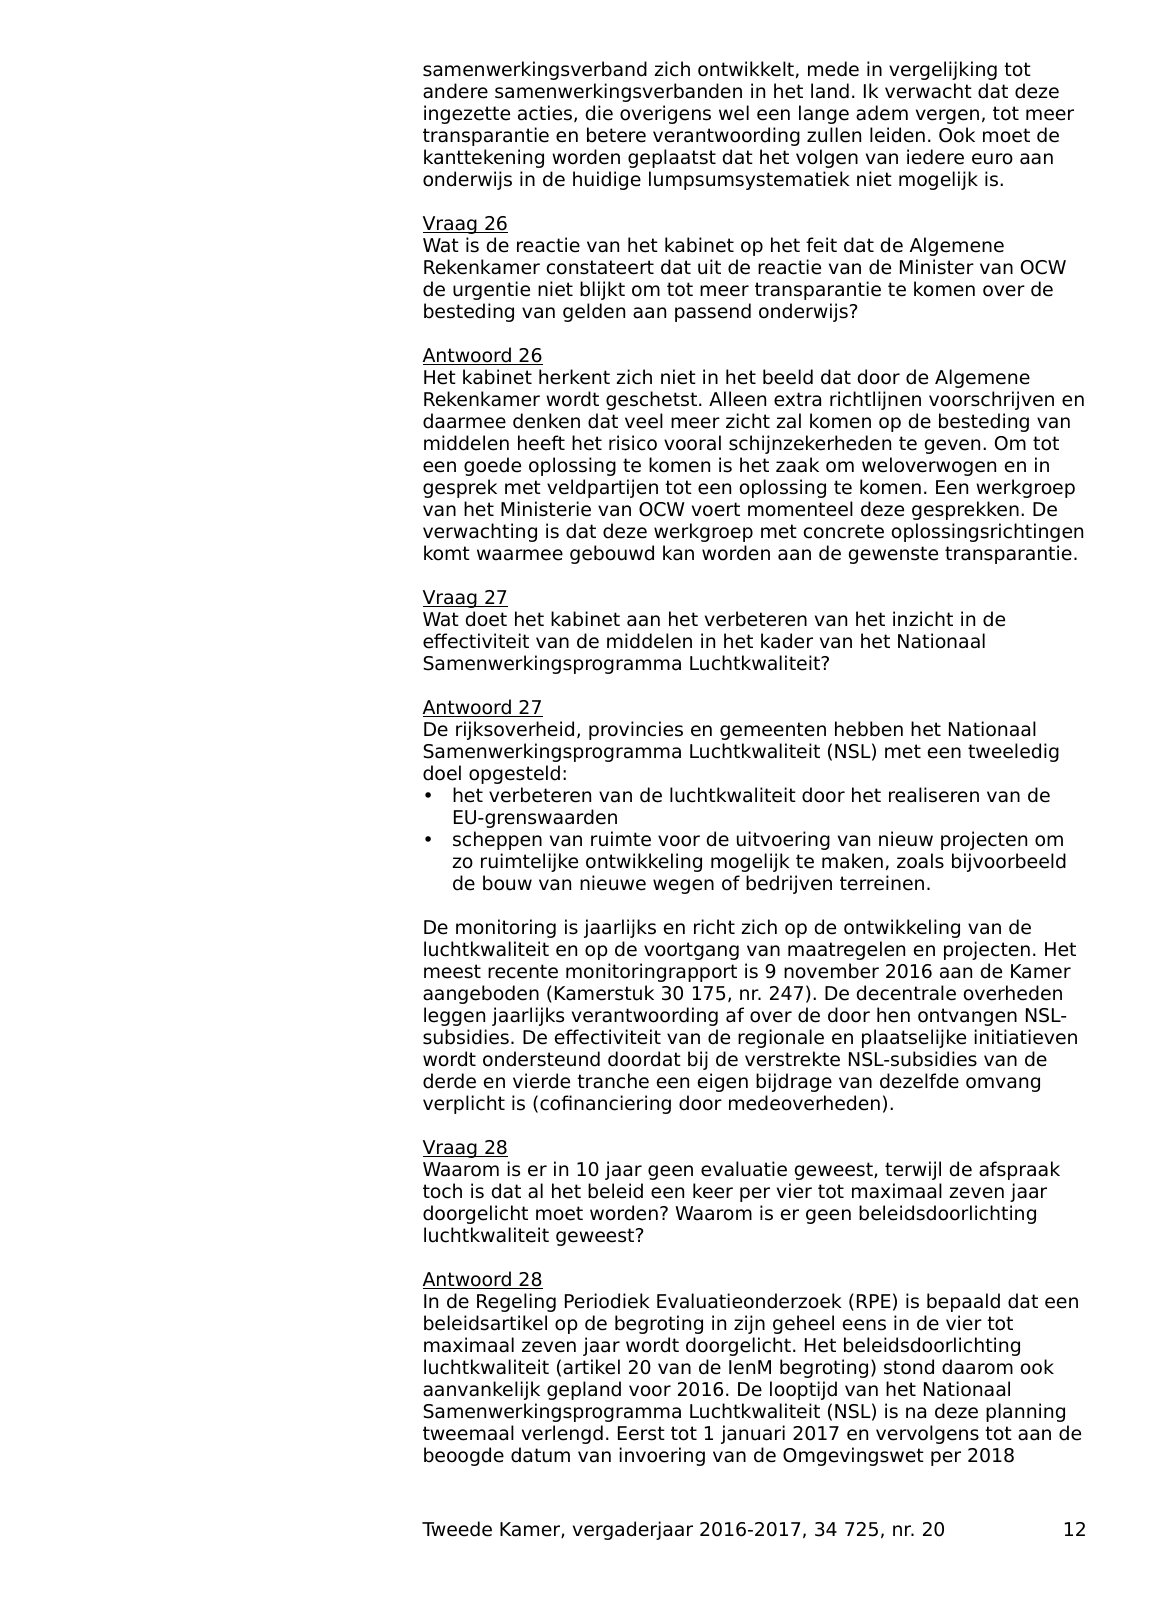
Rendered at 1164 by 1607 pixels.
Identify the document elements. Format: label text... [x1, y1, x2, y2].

text Antwoord 27 [422, 697, 1087, 719]
text Antwoord 26 [422, 345, 1087, 367]
text • scheppen van ruimte voor de uitvoering van nieuw projecten om zo ruimtelijke ontwikkeling mogelijk te maken, zoals bijvoorbeeld de bouw van nieuwe wegen of bedrijven terreinen. [422, 829, 1087, 895]
text Vraag 26 [422, 213, 1087, 235]
text Vraag 28 [422, 1137, 1087, 1159]
text Het kabinet herkent zich niet in het beeld dat door de Algemene Rekenkamer wordt geschetst. Alleen extra richtlijnen voorschrijven en daarmee denken dat veel meer zicht zal komen op de besteding van middelen heeft het risico vooral schijnzekerheden te geven. Om tot een goede oplossing te komen is het zaak om weloverwogen en in gesprek met veldpartijen tot een oplossing te komen. Een werkgroep van het Ministerie van OCW voert momenteel deze gesprekken. De verwachting is dat deze werkgroep met concrete oplossingsrichtingen komt waarmee gebouwd kan worden aan de gewenste transparantie. [422, 367, 1087, 565]
text Wat doet het kabinet aan het verbeteren van het inzicht in de effectiviteit van de middelen in het kader van het Nationaal Samenwerkingsprogramma Luchtkwaliteit? [422, 609, 1087, 675]
text Antwoord 28 [422, 1269, 1087, 1291]
text Vraag 27 [422, 587, 1087, 609]
text De monitoring is jaarlijks en richt zich op de ontwikkeling van de luchtkwaliteit en op de voortgang van maatregelen en projecten. Het meest recente monitoringrapport is 9 november 2016 aan de Kamer aangeboden (Kamerstuk 30 175, nr. 247). De decentrale overheden leggen jaarlijks verantwoording af over de door hen ontvangen NSL-subsidies. De effectiviteit van de regionale en plaatselijke initiatieven wordt ondersteund doordat bij de verstrekte NSL-subsidies van de derde en vierde tranche een eigen bijdrage van dezelfde omvang verplicht is (cofinanciering door medeoverheden). [422, 917, 1087, 1115]
text samenwerkingsverband zich ontwikkelt, mede in vergelijking tot andere samenwerkingsverbanden in het land. Ik verwacht dat deze ingezette acties, die overigens wel een lange adem vergen, tot meer transparantie en betere verantwoording zullen leiden. Ook moet de kanttekening worden geplaatst dat het volgen van iedere euro aan onderwijs in de huidige lumpsumsystematiek niet mogelijk is. [422, 59, 1087, 191]
text In de Regeling Periodiek Evaluatieonderzoek (RPE) is bepaald dat een beleidsartikel op de begroting in zijn geheel eens in de vier tot maximaal zeven jaar wordt doorgelicht. Het beleidsdoorlichting luchtkwaliteit (artikel 20 van de IenM begroting) stond daarom ook aanvankelijk gepland voor 2016. De looptijd van het Nationaal Samenwerkingsprogramma Luchtkwaliteit (NSL) is na deze planning tweemaal verlengd. Eerst tot 1 januari 2017 en vervolgens tot aan de beoogde datum van invoering van de Omgevingswet per 2018 [422, 1291, 1087, 1467]
text Wat is de reactie van het kabinet op het feit dat de Algemene Rekenkamer constateert dat uit de reactie van de Minister van OCW de urgentie niet blijkt om tot meer transparantie te komen over de besteding van gelden aan passend onderwijs? [422, 235, 1087, 323]
text • het verbeteren van de luchtkwaliteit door het realiseren van de EU-grenswaarden [422, 785, 1087, 829]
text De rijksoverheid, provincies en gemeenten hebben het Nationaal Samenwerkingsprogramma Luchtkwaliteit (NSL) met een tweeledig doel opgesteld: [422, 719, 1087, 785]
text Waarom is er in 10 jaar geen evaluatie geweest, terwijl de afspraak toch is dat al het beleid een keer per vier tot maximaal zeven jaar doorgelicht moet worden? Waarom is er geen beleidsdoorlichting luchtkwaliteit geweest? [422, 1159, 1087, 1247]
